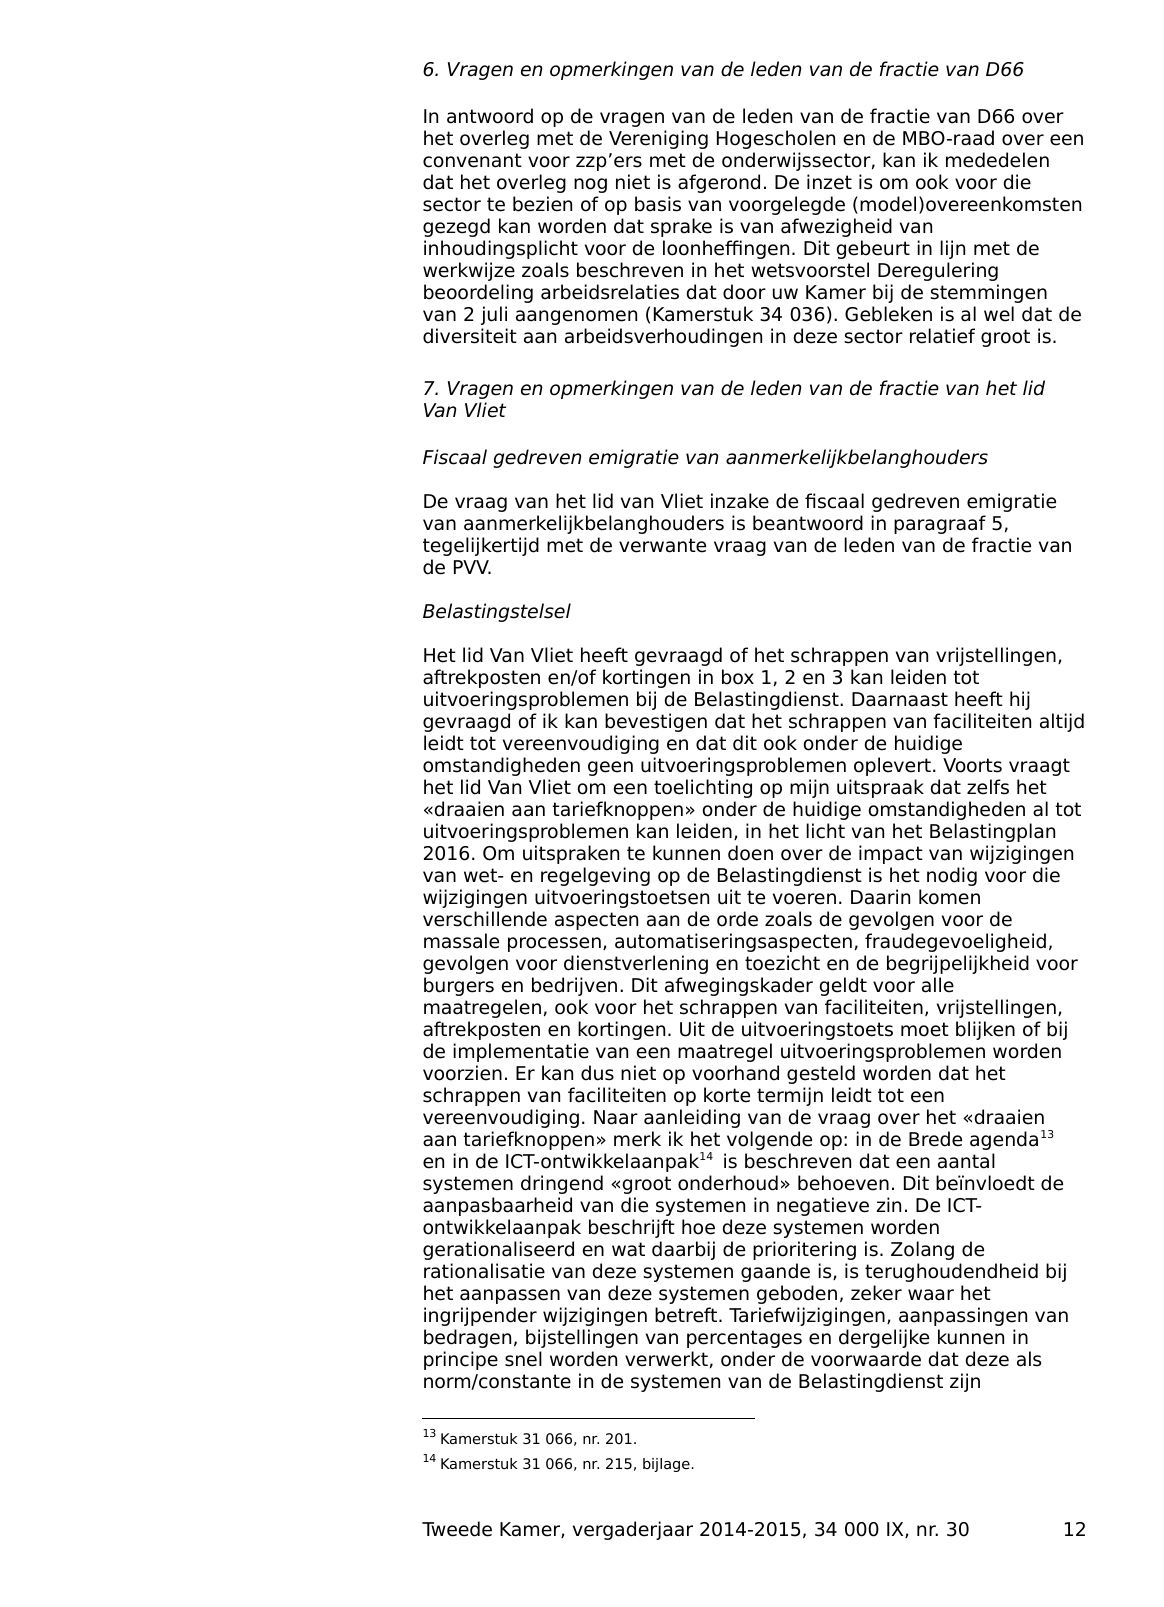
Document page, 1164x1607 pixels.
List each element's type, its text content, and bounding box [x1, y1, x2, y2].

text In antwoord op de vragen van de leden van de fractie van D66 over het overleg met de Vereniging Hogescholen en de MBO-raad over een convenant voor zzp’ers met de onderwijssector, kan ik mededelen dat het overleg nog niet is afgerond. De inzet is om ook voor die sector te bezien of op basis van voorgelegde (model)overeenkomsten gezegd kan worden dat sprake is van afwezigheid van inhoudingsplicht voor de loonheffingen. Dit gebeurt in lijn met de werkwijze zoals beschreven in het wetsvoorstel Deregulering beoordeling arbeidsrelaties dat door uw Kamer bij de stemmingen van 2 juli aangenomen (Kamerstuk 34 036). Gebleken is al wel dat de diversiteit aan arbeidsverhoudingen in deze sector relatief groot is. [422, 106, 1087, 348]
subtitle Fiscaal gedreven emigratie van aanmerkelijkbelanghouders [422, 447, 1087, 469]
subtitle Belastingstelsel [422, 601, 1087, 623]
text Het lid Van Vliet heeft gevraagd of het schrappen van vrijstellingen, aftrekposten en/of kortingen in box 1, 2 en 3 kan leiden tot uitvoeringsproblemen bij de Belastingdienst. Daarnaast heeft hij gevraagd of ik kan bevestigen dat het schrappen van faciliteiten altijd leidt tot vereenvoudiging en dat dit ook onder de huidige omstandigheden geen uitvoeringsproblemen oplevert. Voorts vraagt het lid Van Vliet om een toelichting op mijn uitspraak dat zelfs het «draaien aan tariefknoppen» onder de huidige omstandigheden al tot uitvoeringsproblemen kan leiden, in het licht van het Belastingplan 2016. Om uitspraken te kunnen doen over de impact van wijzigingen van wet- en regelgeving op de Belastingdienst is het nodig voor die wijzigingen uitvoeringstoetsen uit te voeren. Daarin komen verschillende aspecten aan de orde zoals de gevolgen voor de massale processen, automatiseringsaspecten, fraudegevoeligheid, gevolgen voor dienstverlening en toezicht en de begrijpelijkheid voor burgers en bedrijven. Dit afwegingskader geldt voor alle maatregelen, ook voor het schrappen van faciliteiten, vrijstellingen, aftrekposten en kortingen. Uit de uitvoeringstoets moet blijken of bij de implementatie van een maatregel uitvoeringsproblemen worden voorzien. Er kan dus niet op voorhand gesteld worden dat het schrappen van faciliteiten op korte termijn leidt tot een vereenvoudiging. Naar aanleiding van de vraag over het «draaien aan tariefknoppen» merk ik het volgende op: in de Brede agenda en in de ICT-ontwikkelaanpak is beschreven dat een aantal systemen dringend «groot onderhoud» behoeven. Dit beïnvloedt de aanpasbaarheid van die systemen in negatieve zin. De ICT-ontwikkelaanpak beschrijft hoe deze systemen worden gerationaliseerd en wat daarbij de prioritering is. Zolang de rationalisatie van deze systemen gaande is, is terughoudendheid bij het aanpassen van deze systemen geboden, zeker waar het ingrijpender wijzigingen betreft. Tariefwijzigingen, aanpassingen van bedragen, bijstellingen van percentages en dergelijke kunnen in principe snel worden verwerkt, onder de voorwaarde dat deze als norm/constante in de systemen van de Belastingdienst zijn [422, 645, 1087, 1392]
subtitle 7. Vragen en opmerkingen van de leden van de fractie van het lid Van Vliet [422, 378, 1087, 422]
text Kamerstuk 31 066, nr. 215, bijlage. [422, 1452, 1087, 1474]
text De vraag van het lid van Vliet inzake de fiscaal gedreven emigratie van aanmerkelijkbelanghouders is beantwoord in paragraaf 5, tegelijkertijd met de verwante vraag van de leden van de fractie van de PVV. [422, 491, 1087, 579]
text Kamerstuk 31 066, nr. 201. [422, 1427, 1087, 1449]
subtitle 6. Vragen en opmerkingen van de leden van de fractie van D66 [422, 59, 1087, 81]
